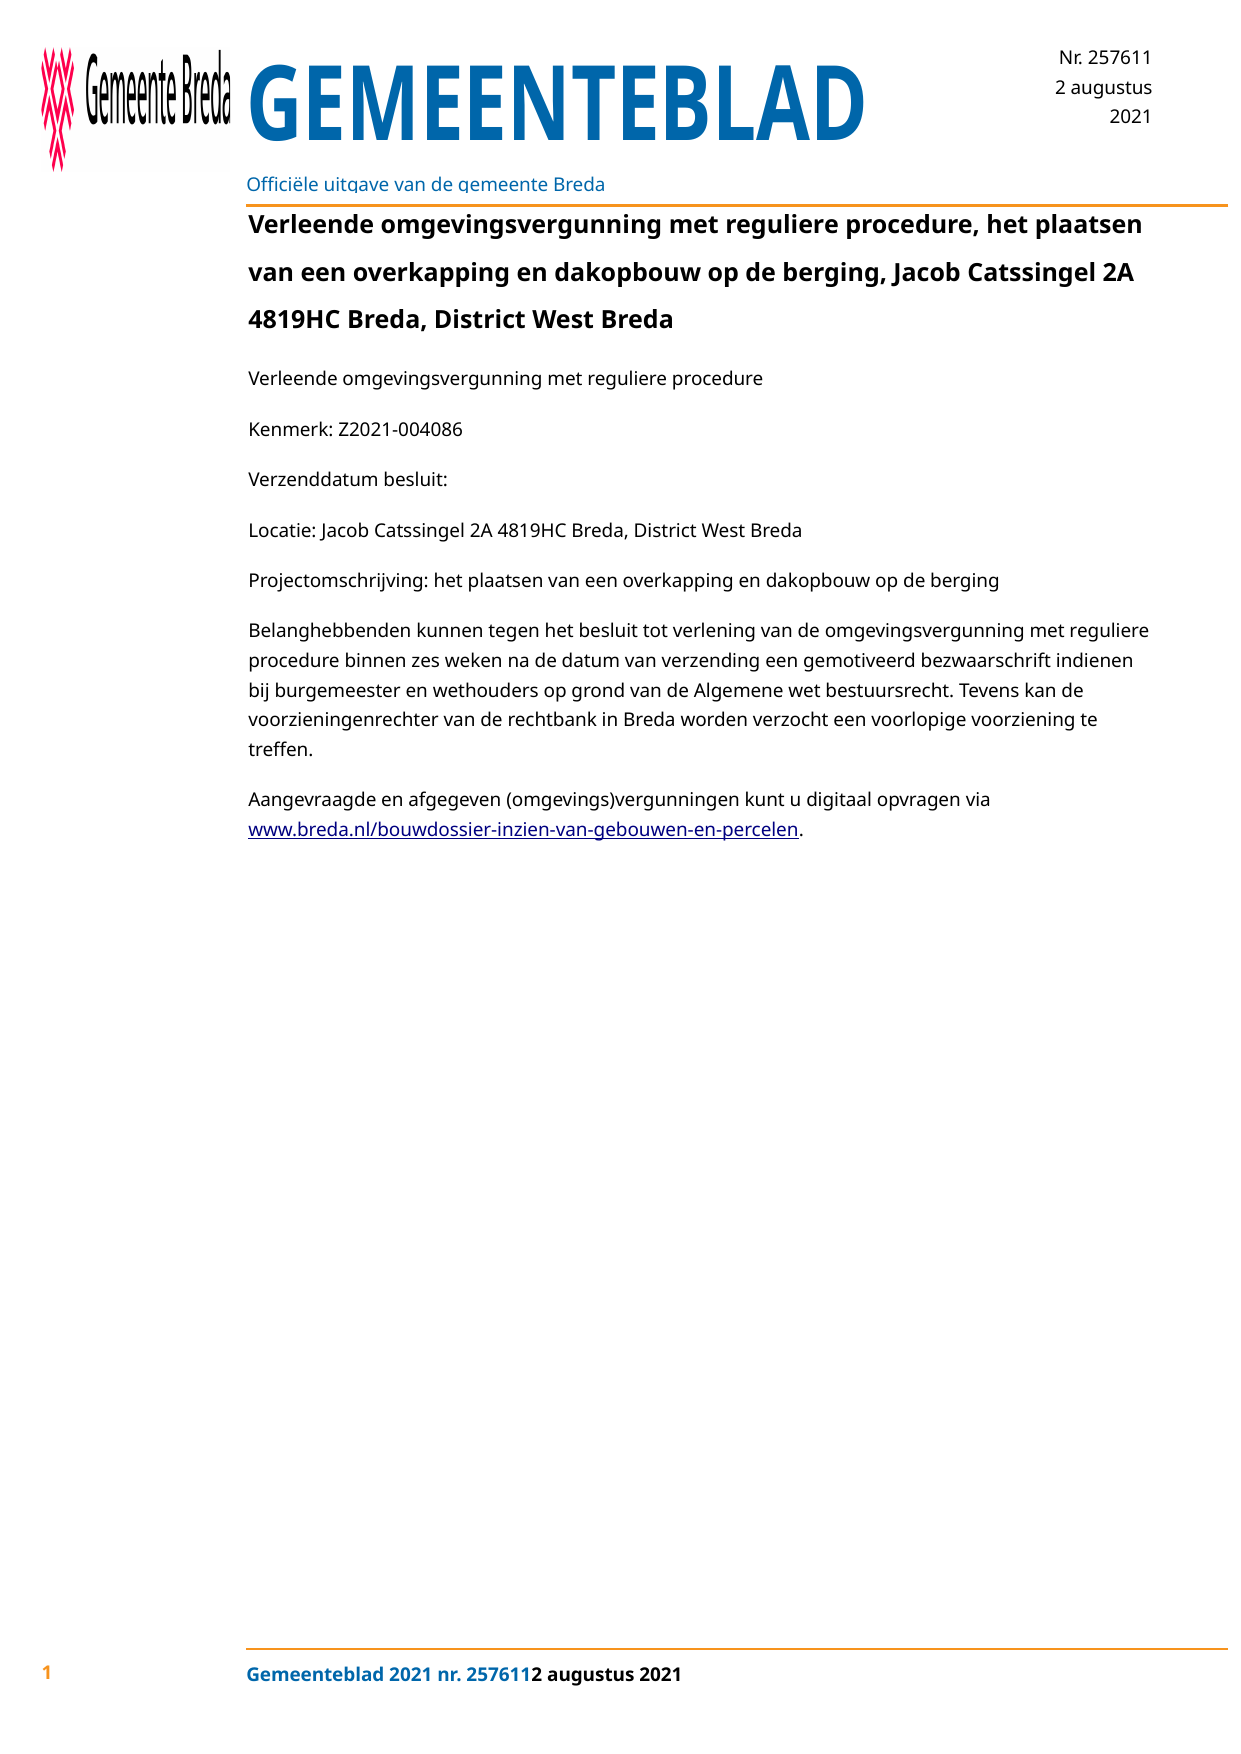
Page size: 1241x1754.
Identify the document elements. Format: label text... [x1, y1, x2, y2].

text Belanghebbenden kunnen tegen het besluit tot verlening van de omgevingsvergunning met reguliere procedure binnen zes weken na de datum van verzending een gemotiveerd bezwaarschrift indienen bij burgemeester en wethouders op grond van de Algemene wet bestuursrecht. Tevens kan de voorzieningenrechter van de rechtbank in Breda worden verzocht een voorlopige voorziening te treffen. [248, 618, 1152, 762]
text Kenmerk: Z2021-004086 [248, 416, 1152, 442]
text Locatie: Jacob Catssingel 2A 4819HC Breda, District West Breda [248, 517, 1152, 542]
text Verleende omgevingsvergunning met reguliere procedure, het plaatsen van een overkapping en dakopbouw op de berging, Jacob Catssingel 2A 4819HC Breda, District West Breda [248, 207, 1152, 336]
text Aangevraagde en afgegeven (omgevings)vergunningen kunt u digitaal opvragen via www.breda.nl/bouwdossier-inzien-van-gebouwen-en-percelen. [248, 786, 1152, 842]
text Projectomschrijving: het plaatsen van een overkapping en dakopbouw op de berging [248, 567, 1152, 593]
picture [41, 47, 231, 172]
text Verzenddatum besluit: [248, 466, 1152, 492]
text Verleende omgevingsvergunning met reguliere procedure [248, 366, 1152, 391]
